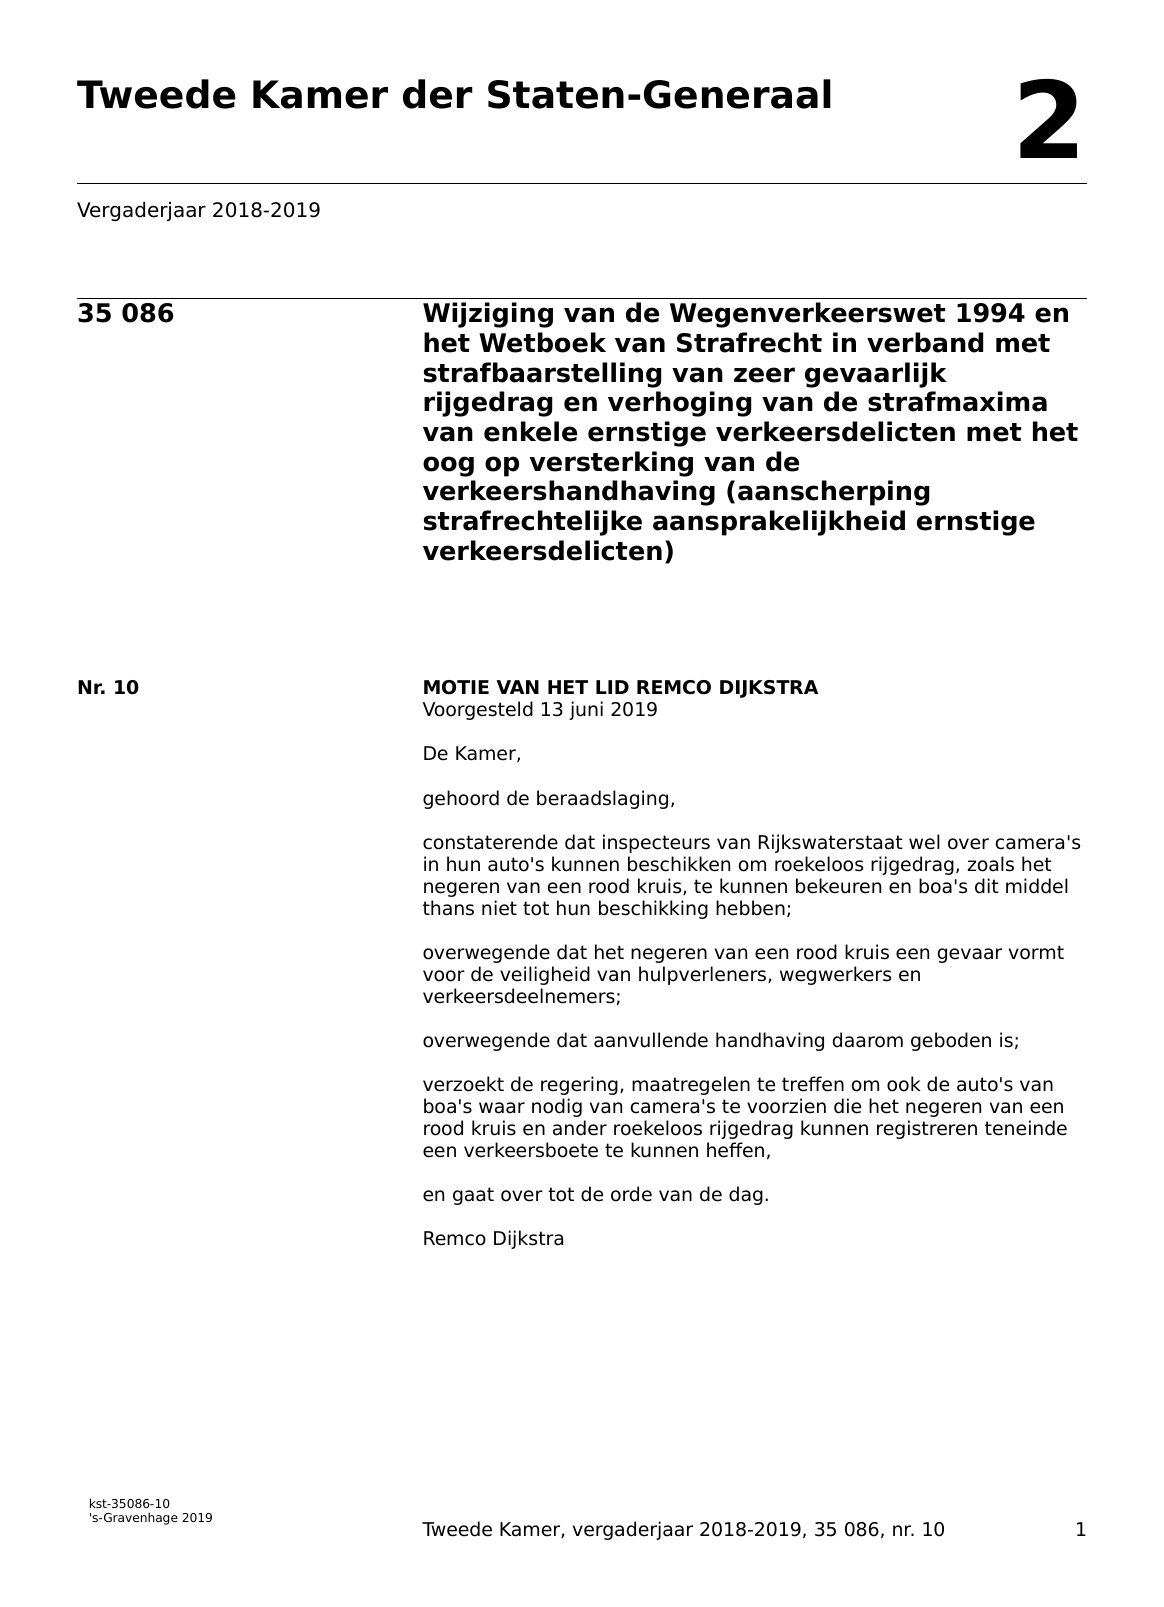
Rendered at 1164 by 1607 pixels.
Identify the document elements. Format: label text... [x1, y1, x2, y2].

subtitle Nr. 10 MOTIE VAN HET LID REMCO DIJKSTRA [77, 677, 1087, 699]
text verzoekt de regering, maatregelen te treffen om ook de auto's van boa's waar nodig van camera's te voorzien die het negeren van een rood kruis en ander roekeloos rijgedrag kunnen registreren teneinde een verkeersboete te kunnen heffen, [422, 1074, 1087, 1162]
table_header 2 [886, 59, 1087, 183]
text Voorgesteld 13 juni 2019 [422, 699, 1087, 721]
table_header Tweede Kamer der Staten-Generaal [77, 59, 886, 183]
text overwegende dat aanvullende handhaving daarom geboden is; [422, 1030, 1087, 1052]
text kst-35086-10 [88, 1497, 323, 1511]
text overwegende dat het negeren van een rood kruis een gevaar vormt voor de veiligheid van hulpverleners, wegwerkers en verkeersdeelnemers; [422, 942, 1087, 1008]
text 's-Gravenhage 2019 [88, 1511, 323, 1525]
text De Kamer, [422, 743, 1087, 765]
text en gaat over tot de orde van de dag. [422, 1184, 1087, 1206]
table_cell Vergaderjaar 2018-2019 [77, 184, 1087, 298]
subtitle 35 086 Wijziging van de Wegenverkeerswet 1994 en het Wetboek van Strafrecht in verband met strafbaarstelling van zeer gevaarlijk rijgedrag en verhoging van de strafmaxima van enkele ernstige verkeersdelicten met het oog op versterking van de verkeershandhaving (aanscherping strafrechtelijke aansprakelijkheid ernstige verkeersdelicten) [77, 299, 1087, 566]
text Remco Dijkstra [422, 1228, 1087, 1250]
text constaterende dat inspecteurs van Rijkswaterstaat wel over camera's in hun auto's kunnen beschikken om roekeloos rijgedrag, zoals het negeren van een rood kruis, te kunnen bekeuren en boa's dit middel thans niet tot hun beschikking hebben; [422, 832, 1087, 919]
text gehoord de beraadslaging, [422, 787, 1087, 809]
